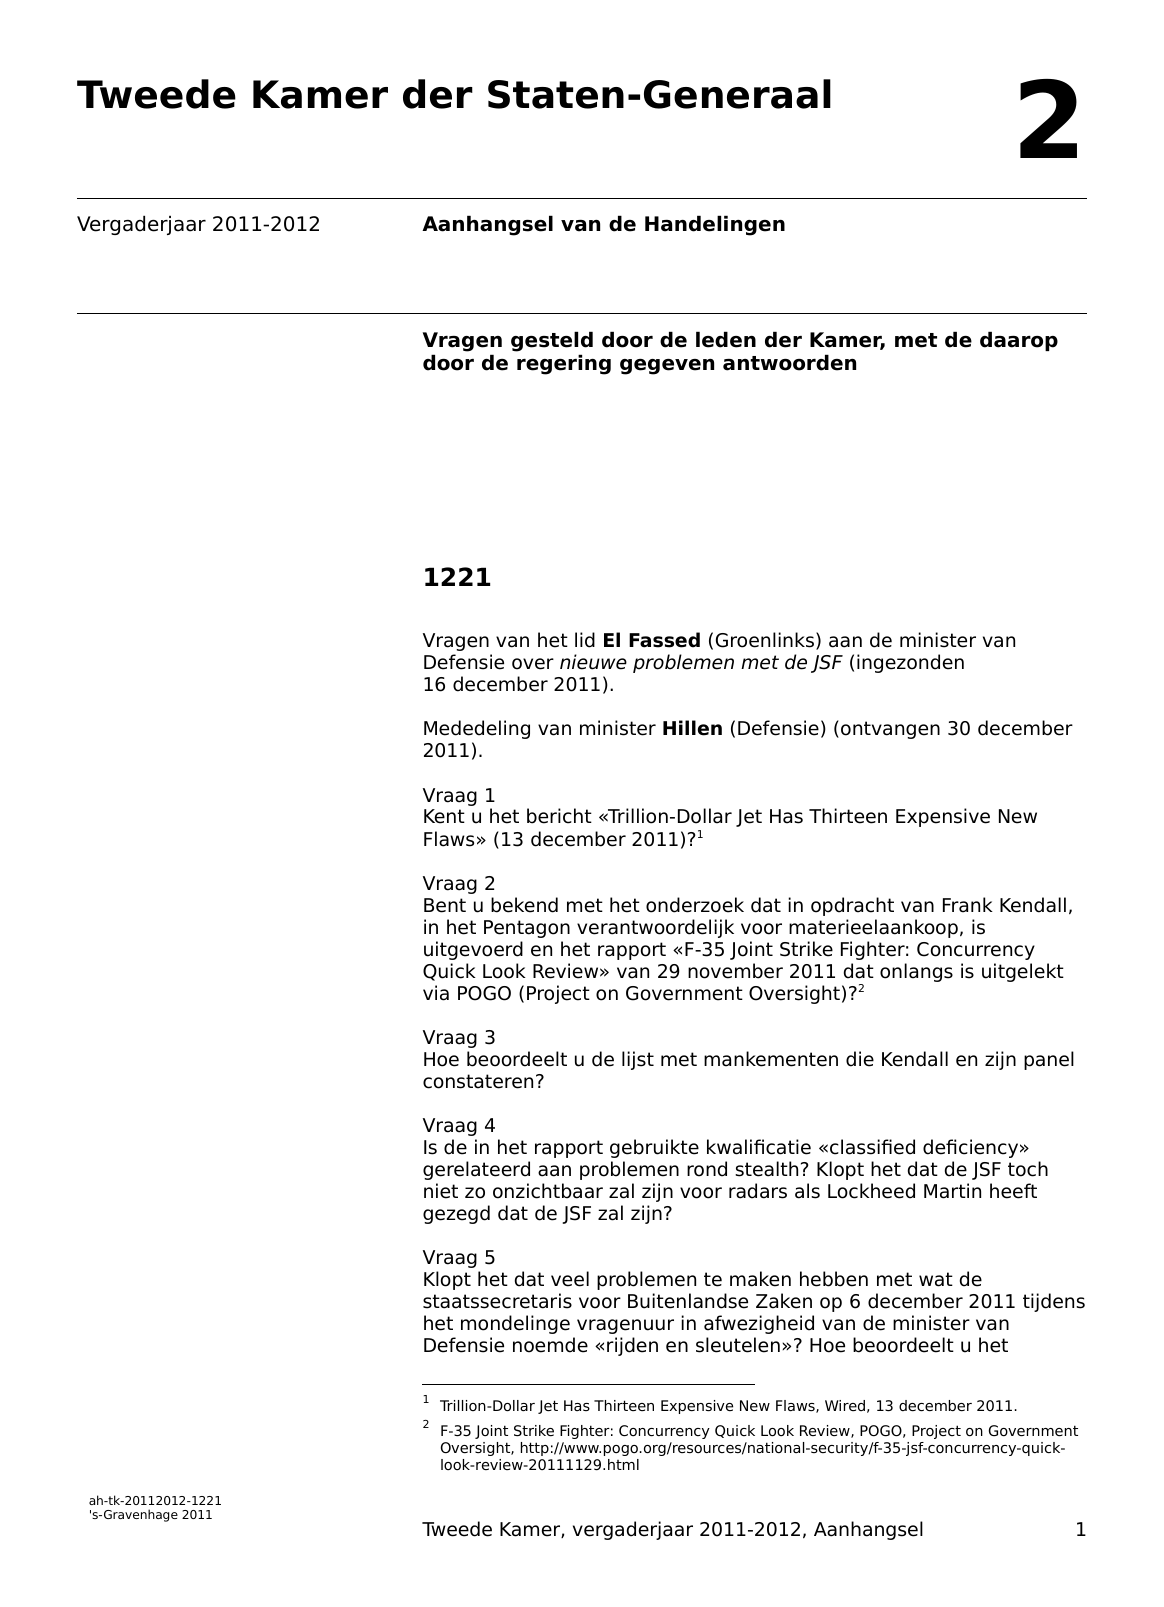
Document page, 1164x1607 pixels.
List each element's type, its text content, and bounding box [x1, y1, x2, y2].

text Kent u het bericht «Trillion-Dollar Jet Has Thirteen Expensive New Flaws» (13 december 2011)? [422, 806, 1087, 850]
text Vraag 1 [422, 784, 1087, 806]
table_header 2 [886, 59, 1087, 198]
text Is de in het rapport gebruikte kwalificatie «classified deficiency» gerelateerd aan problemen rond stealth? Klopt het dat de JSF toch niet zo onzichtbaar zal zijn voor radars als Lockheed Martin heeft gezegd dat de JSF zal zijn? [422, 1137, 1087, 1225]
text 1221 [422, 563, 1087, 592]
text Klopt het dat veel problemen te maken hebben met wat de staatssecretaris voor Buitenlandse Zaken op 6 december 2011 tijdens het mondelinge vragenuur in afwezigheid van de minister van Defensie noemde «rijden en sleutelen»? Hoe beoordeelt u het [422, 1269, 1087, 1357]
text Trillion-Dollar Jet Has Thirteen Expensive New Flaws, Wired, 13 december 2011. [422, 1393, 1087, 1416]
text 's-Gravenhage 2011 [88, 1508, 323, 1522]
text Vraag 4 [422, 1115, 1087, 1137]
table_header Tweede Kamer der Staten-Generaal [77, 59, 886, 198]
text Vragen van het lid El Fassed (Groenlinks) aan de minister van Defensie over nieuwe problemen met de JSF (ingezonden 16 december 2011). [422, 630, 1087, 696]
table_cell Aanhangsel van de Handelingen [422, 199, 1087, 313]
text Bent u bekend met het onderzoek dat in opdracht van Frank Kendall, in het Pentagon verantwoordelijk voor materieelaankoop, is uitgevoerd en het rapport «F-35 Joint Strike Fighter: Concurrency Quick Look Review» van 29 november 2011 dat onlangs is uitgelekt via POGO (Project on Government Oversight)? [422, 894, 1087, 1004]
text Vraag 2 [422, 873, 1087, 894]
text Hoe beoordeelt u de lijst met mankementen die Kendall en zijn panel constateren? [422, 1049, 1087, 1093]
table_cell Vragen gesteld door de leden der Kamer, met de daarop door de regering gegeven antwoorden [422, 314, 1087, 375]
text Mededeling van minister Hillen (Defensie) (ontvangen 30 december 2011). [422, 718, 1087, 762]
text Vraag 3 [422, 1027, 1087, 1049]
text Vraag 5 [422, 1247, 1087, 1269]
text ah-tk-20112012-1221 [88, 1494, 323, 1508]
text F-35 Joint Strike Fighter: Concurrency Quick Look Review, POGO, Project on Government Oversight, http://www.pogo.org/resources/national-security/f-35-jsf-concurrency-quick-look-review-20111129.html [422, 1418, 1087, 1474]
table_cell [77, 314, 422, 375]
table_cell Vergaderjaar 2011-2012 [77, 199, 422, 313]
